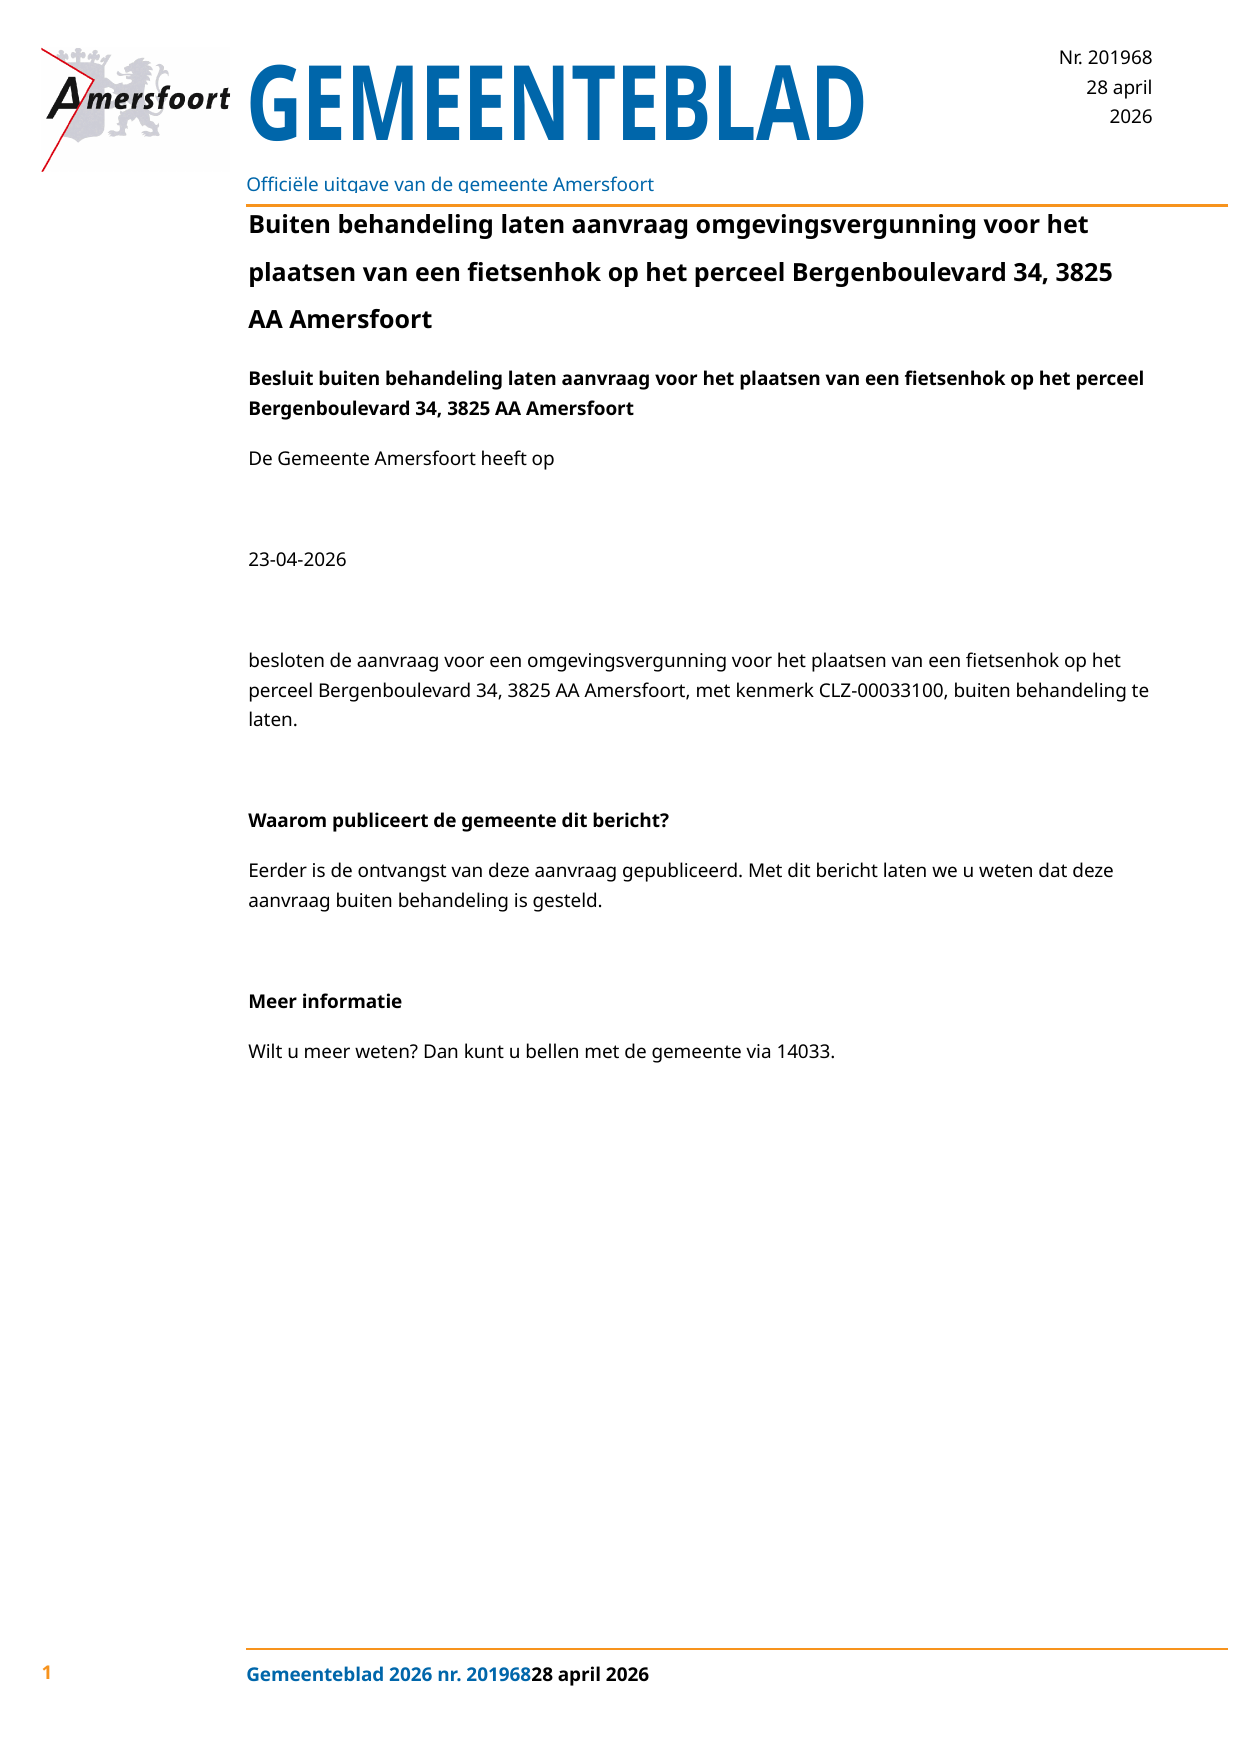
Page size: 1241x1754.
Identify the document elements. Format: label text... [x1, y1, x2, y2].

text besloten de aanvraag voor een omgevingsvergunning voor het plaatsen van een fietsenhok op het perceel Bergenboulevard 34, 3825 AA Amersfoort, met kenmerk CLZ-00033100, buiten behandeling te laten. [248, 647, 1152, 732]
text Waarom publiceert de gemeente dit bericht? [248, 807, 1152, 833]
text Eerder is de ontvangst van deze aanvraag gepubliceerd. Met dit bericht laten we u weten dat deze aanvraag buiten behandeling is gesteld. [248, 858, 1152, 913]
text 23-04-2026 [248, 546, 1152, 572]
picture [41, 47, 231, 172]
text De Gemeente Amersfoort heeft op [248, 446, 1152, 471]
text Buiten behandeling laten aanvraag omgevingsvergunning voor het plaatsen van een fietsenhok op het perceel Bergenboulevard 34, 3825 AA Amersfoort [248, 207, 1152, 336]
text Besluit buiten behandeling laten aanvraag voor het plaatsen van een fietsenhok op het perceel Bergenboulevard 34, 3825 AA Amersfoort [248, 366, 1152, 421]
text Meer informatie [248, 988, 1152, 1014]
text Wilt u meer weten? Dan kunt u bellen met de gemeente via 14033. [248, 1038, 1152, 1064]
